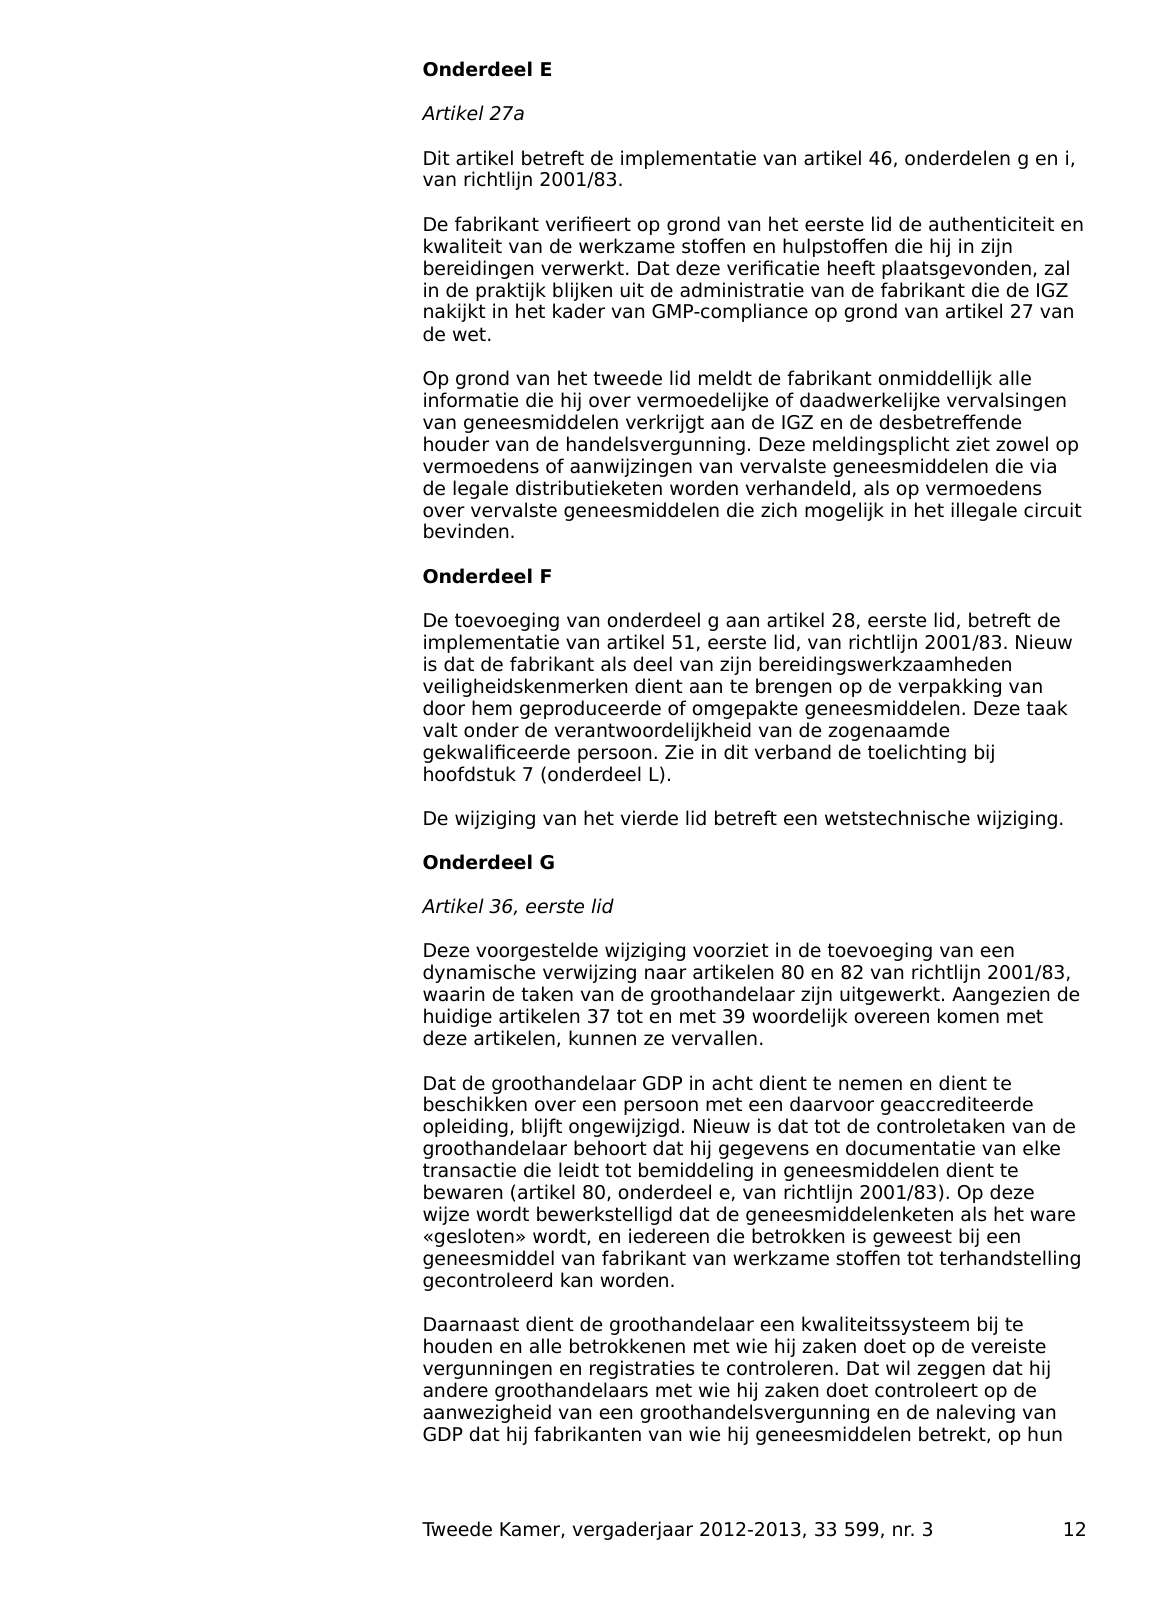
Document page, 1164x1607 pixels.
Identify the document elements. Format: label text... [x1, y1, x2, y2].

text Daarnaast dient de groothandelaar een kwaliteitssysteem bij te houden en alle betrokkenen met wie hij zaken doet op de vereiste vergunningen en registraties te controleren. Dat wil zeggen dat hij andere groothandelaars met wie hij zaken doet controleert op de aanwezigheid van een groothandelsvergunning en de naleving van GDP dat hij fabrikanten van wie hij geneesmiddelen betrekt, op hun [422, 1314, 1087, 1446]
subtitle Onderdeel F [422, 566, 1087, 588]
subtitle Onderdeel G [422, 852, 1087, 874]
text Deze voorgestelde wijziging voorziet in de toevoeging van een dynamische verwijzing naar artikelen 80 en 82 van richtlijn 2001/83, waarin de taken van de groothandelaar zijn uitgewerkt. Aangezien de huidige artikelen 37 tot en met 39 woordelijk overeen komen met deze artikelen, kunnen ze vervallen. [422, 940, 1087, 1050]
subtitle Onderdeel E [422, 59, 1087, 81]
text De toevoeging van onderdeel g aan artikel 28, eerste lid, betreft de implementatie van artikel 51, eerste lid, van richtlijn 2001/83. Nieuw is dat de fabrikant als deel van zijn bereidingswerkzaamheden veiligheidskenmerken dient aan te brengen op de verpakking van door hem geproduceerde of omgepakte geneesmiddelen. Deze taak valt onder de verantwoordelijkheid van de zogenaamde gekwalificeerde persoon. Zie in dit verband de toelichting bij hoofdstuk 7 (onderdeel L). [422, 610, 1087, 786]
text Op grond van het tweede lid meldt de fabrikant onmiddellijk alle informatie die hij over vermoedelijke of daadwerkelijke vervalsingen van geneesmiddelen verkrijgt aan de IGZ en de desbetreffende houder van de handelsvergunning. Deze meldingsplicht ziet zowel op vermoedens of aanwijzingen van vervalste geneesmiddelen die via de legale distributieketen worden verhandeld, als op vermoedens over vervalste geneesmiddelen die zich mogelijk in het illegale circuit bevinden. [422, 368, 1087, 543]
text Dat de groothandelaar GDP in acht dient te nemen en dient te beschikken over een persoon met een daarvoor geaccrediteerde opleiding, blijft ongewijzigd. Nieuw is dat tot de controletaken van de groothandelaar behoort dat hij gegevens en documentatie van elke transactie die leidt tot bemiddeling in geneesmiddelen dient te bewaren (artikel 80, onderdeel e, van richtlijn 2001/83). Op deze wijze wordt bewerkstelligd dat de geneesmiddelenketen als het ware «gesloten» wordt, en iedereen die betrokken is geweest bij een geneesmiddel van fabrikant van werkzame stoffen tot terhandstelling gecontroleerd kan worden. [422, 1072, 1087, 1292]
text De wijziging van het vierde lid betreft een wetstechnische wijziging. [422, 808, 1087, 830]
subtitle Artikel 36, eerste lid [422, 896, 1087, 918]
text Dit artikel betreft de implementatie van artikel 46, onderdelen g en i, van richtlijn 2001/83. [422, 147, 1087, 191]
text De fabrikant verifieert op grond van het eerste lid de authenticiteit en kwaliteit van de werkzame stoffen en hulpstoffen die hij in zijn bereidingen verwerkt. Dat deze verificatie heeft plaatsgevonden, zal in de praktijk blijken uit de administratie van de fabrikant die de IGZ nakijkt in het kader van GMP-compliance op grond van artikel 27 van de wet. [422, 213, 1087, 345]
subtitle Artikel 27a [422, 103, 1087, 125]
